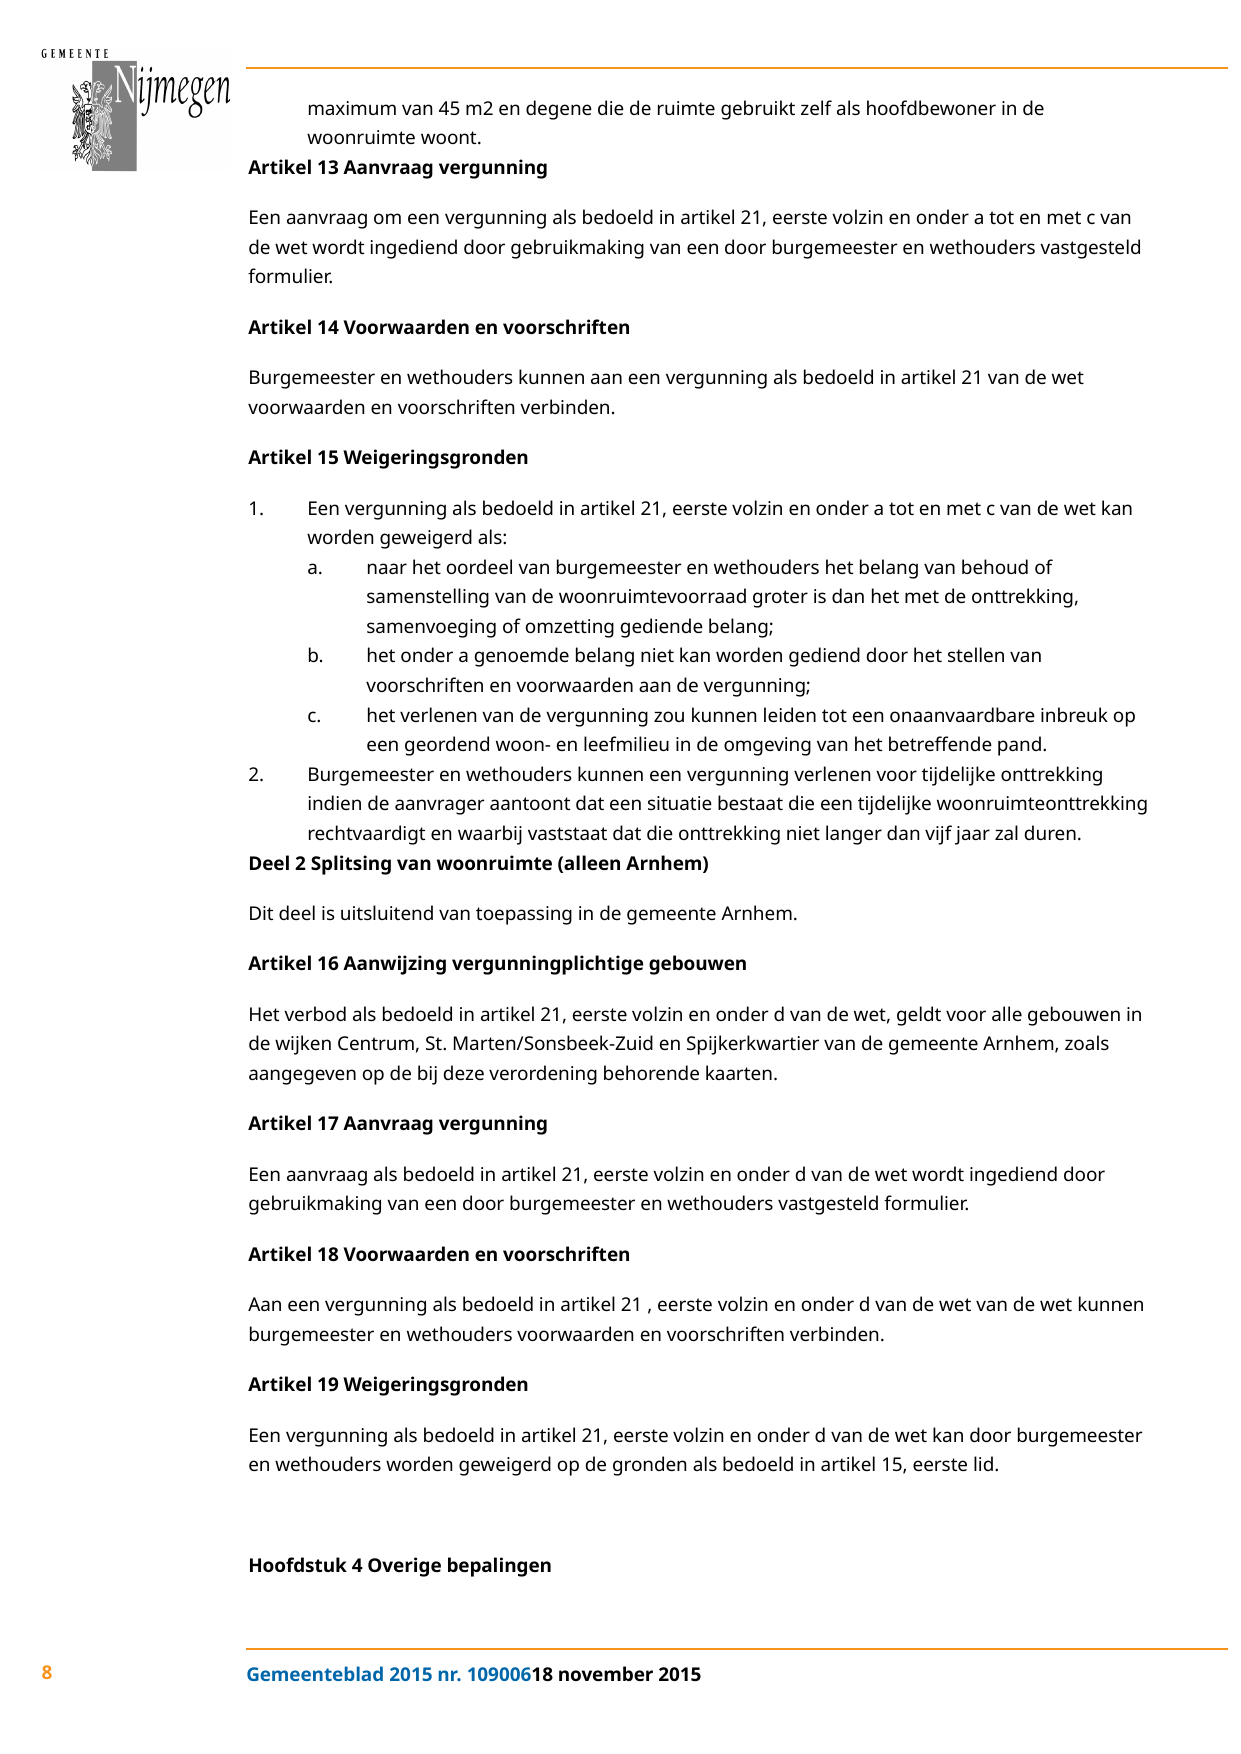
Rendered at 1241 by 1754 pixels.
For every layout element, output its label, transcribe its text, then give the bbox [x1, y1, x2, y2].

text Artikel 18 Voorwaarden en voorschriften [248, 1241, 1152, 1267]
text Hoofdstuk 4 Overige bepalingen [248, 1552, 1152, 1578]
text Deel 2 Splitsing van woonruimte (alleen Arnhem) [248, 850, 1152, 876]
text Artikel 15 Weigeringsgronden [248, 444, 1152, 470]
list naar het oordeel van burgemeester en wethouders het belang van behoud of samenstelling van de woonruimtevoorraad groter is dan het met de onttrekking, samenvoeging of omzetting gediende belang; [307, 554, 1152, 639]
list Burgemeester en wethouders kunnen een vergunning verlenen voor tijdelijke onttrekking indien de aanvrager aantoont dat een situatie bestaat die een tijdelijke woonruimteonttrekking rechtvaardigt en waarbij vaststaat dat die onttrekking niet langer dan vijf jaar zal duren. [248, 761, 1152, 846]
text Artikel 16 Aanwijzing vergunningplichtige gebouwen [248, 951, 1152, 976]
text Aan een vergunning als bedoeld in artikel 21 , eerste volzin en onder d van de wet van de wet kunnen burgemeester en wethouders voorwaarden en voorschriften verbinden. [248, 1291, 1152, 1347]
list het verlenen van de vergunning zou kunnen leiden tot een onaanvaardbare inbreuk op een geordend woon- en leefmilieu in de omgeving van het betreffende pand. [307, 702, 1152, 757]
list het onder a genoemde belang niet kan worden gediend door het stellen van voorschriften en voorwaarden aan de vergunning; [307, 643, 1152, 698]
text Burgemeester en wethouders kunnen aan een vergunning als bedoeld in artikel 21 van de wet voorwaarden en voorschriften verbinden. [248, 364, 1152, 420]
text Artikel 19 Weigeringsgronden [248, 1371, 1152, 1397]
text Een aanvraag om een vergunning als bedoeld in artikel 21, eerste volzin en onder a tot en met c van de wet wordt ingediend door gebruikmaking van een door burgemeester en wethouders vastgesteld formulier. [248, 204, 1152, 289]
text Artikel 17 Aanvraag vergunning [248, 1111, 1152, 1136]
picture [41, 47, 231, 172]
list Een vergunning als bedoeld in artikel 21, eerste volzin en onder a tot en met c van de wet kan worden geweigerd als: [248, 495, 1152, 550]
list maximum van 45 m2 en degene die de ruimte gebruikt zelf als hoofdbewoner in de woonruimte woont. [248, 95, 1152, 150]
text Dit deel is uitsluitend van toepassing in de gemeente Arnhem. [248, 900, 1152, 926]
text Artikel 14 Voorwaarden en voorschriften [248, 314, 1152, 340]
text Een aanvraag als bedoeld in artikel 21, eerste volzin en onder d van de wet wordt ingediend door gebruikmaking van een door burgemeester en wethouders vastgesteld formulier. [248, 1161, 1152, 1216]
text Artikel 13 Aanvraag vergunning [248, 154, 1152, 180]
text Een vergunning als bedoeld in artikel 21, eerste volzin en onder d van de wet kan door burgemeester en wethouders worden geweigerd op de gronden als bedoeld in artikel 15, eerste lid. [248, 1422, 1152, 1477]
text Het verbod als bedoeld in artikel 21, eerste volzin en onder d van de wet, geldt voor alle gebouwen in de wijken Centrum, St. Marten/Sonsbeek-Zuid en Spijkerkwartier van de gemeente Arnhem, zoals aangegeven op de bij deze verordening behorende kaarten. [248, 1001, 1152, 1086]
